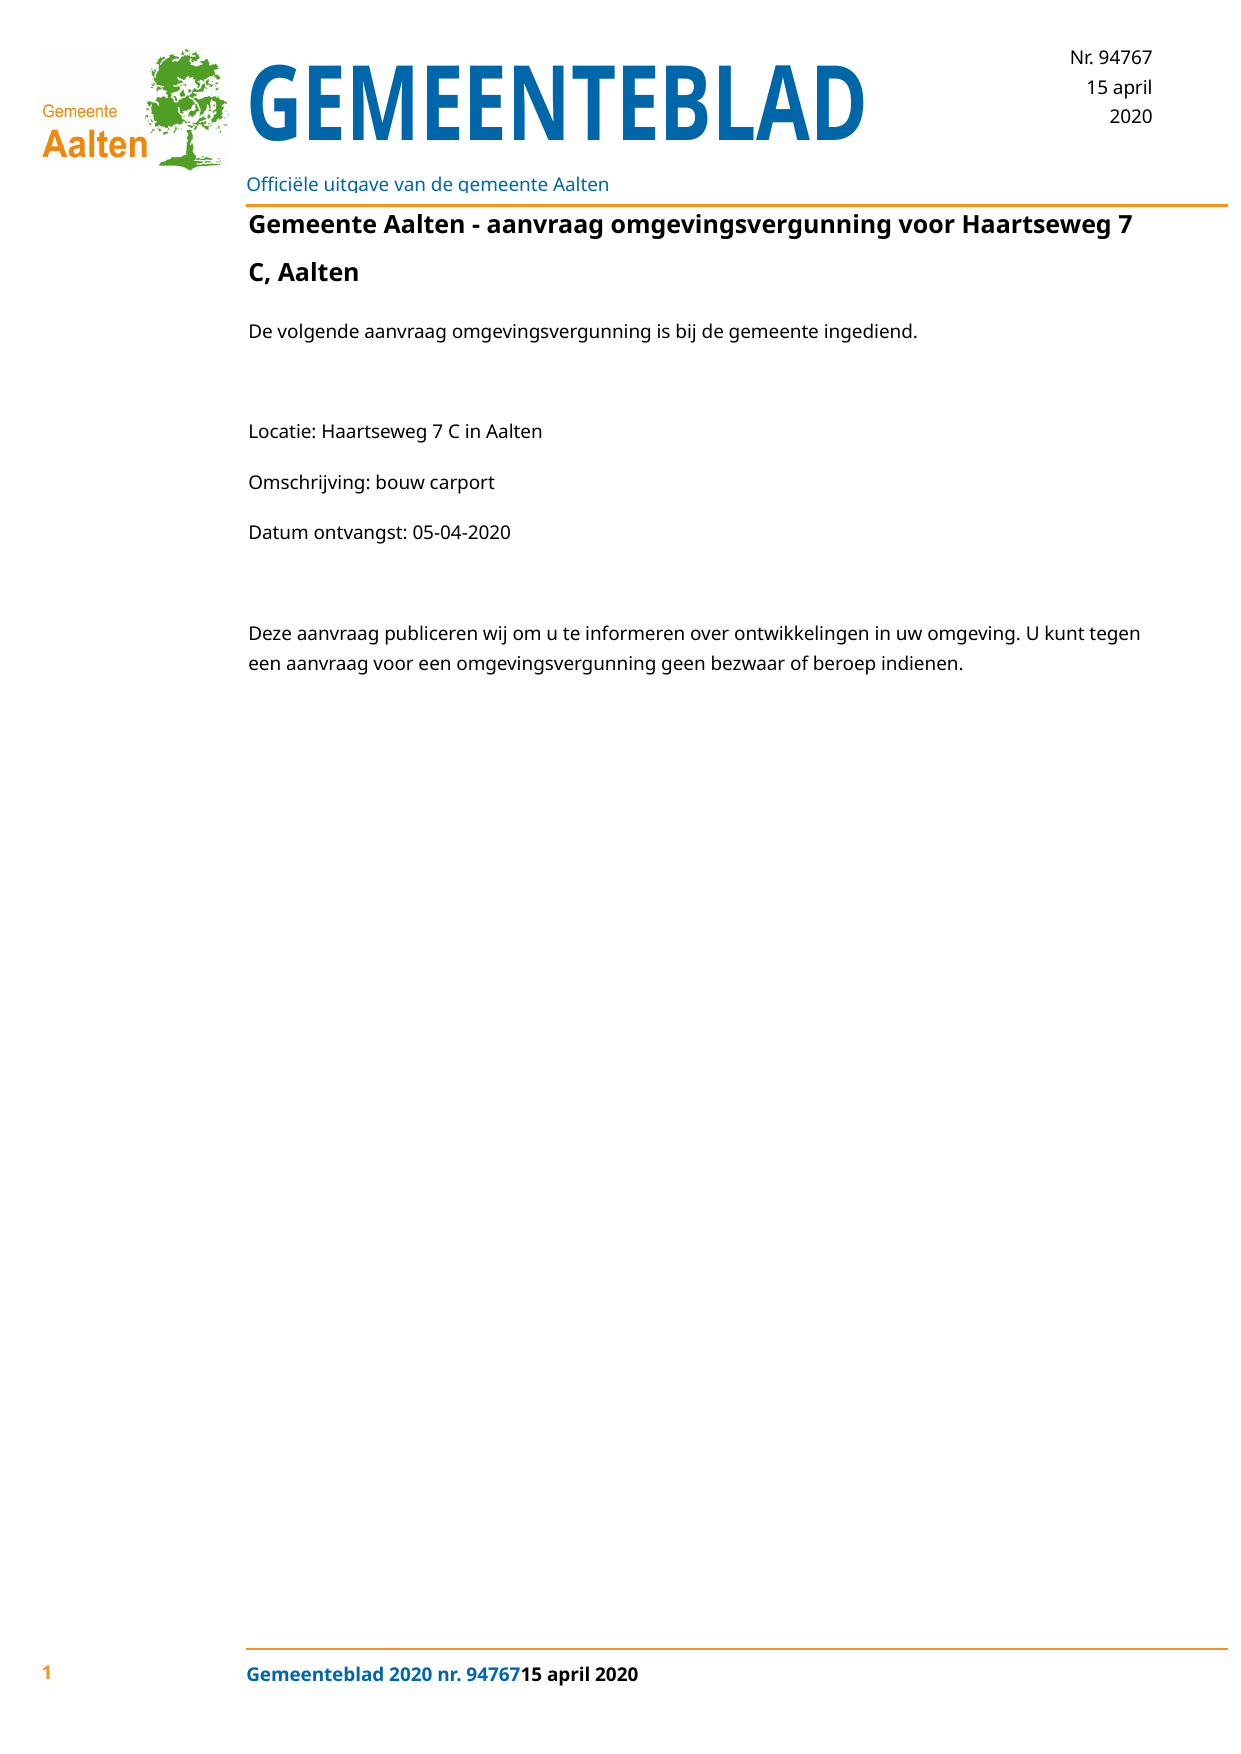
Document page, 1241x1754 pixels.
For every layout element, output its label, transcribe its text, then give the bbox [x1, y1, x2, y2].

text Gemeente Aalten - aanvraag omgevingsvergunning voor Haartseweg 7 C, Aalten [248, 207, 1152, 288]
text De volgende aanvraag omgevingsvergunning is bij de gemeente ingediend. [248, 318, 1152, 344]
text Omschrijving: bouw carport [248, 469, 1152, 495]
text Datum ontvangst: 05-04-2020 [248, 519, 1152, 545]
text Locatie: Haartseweg 7 C in Aalten [248, 419, 1152, 444]
text Deze aanvraag publiceren wij om u te informeren over ontwikkelingen in uw omgeving. U kunt tegen een aanvraag voor een omgevingsvergunning geen bezwaar of beroep indienen. [248, 620, 1152, 676]
picture [41, 47, 231, 172]
